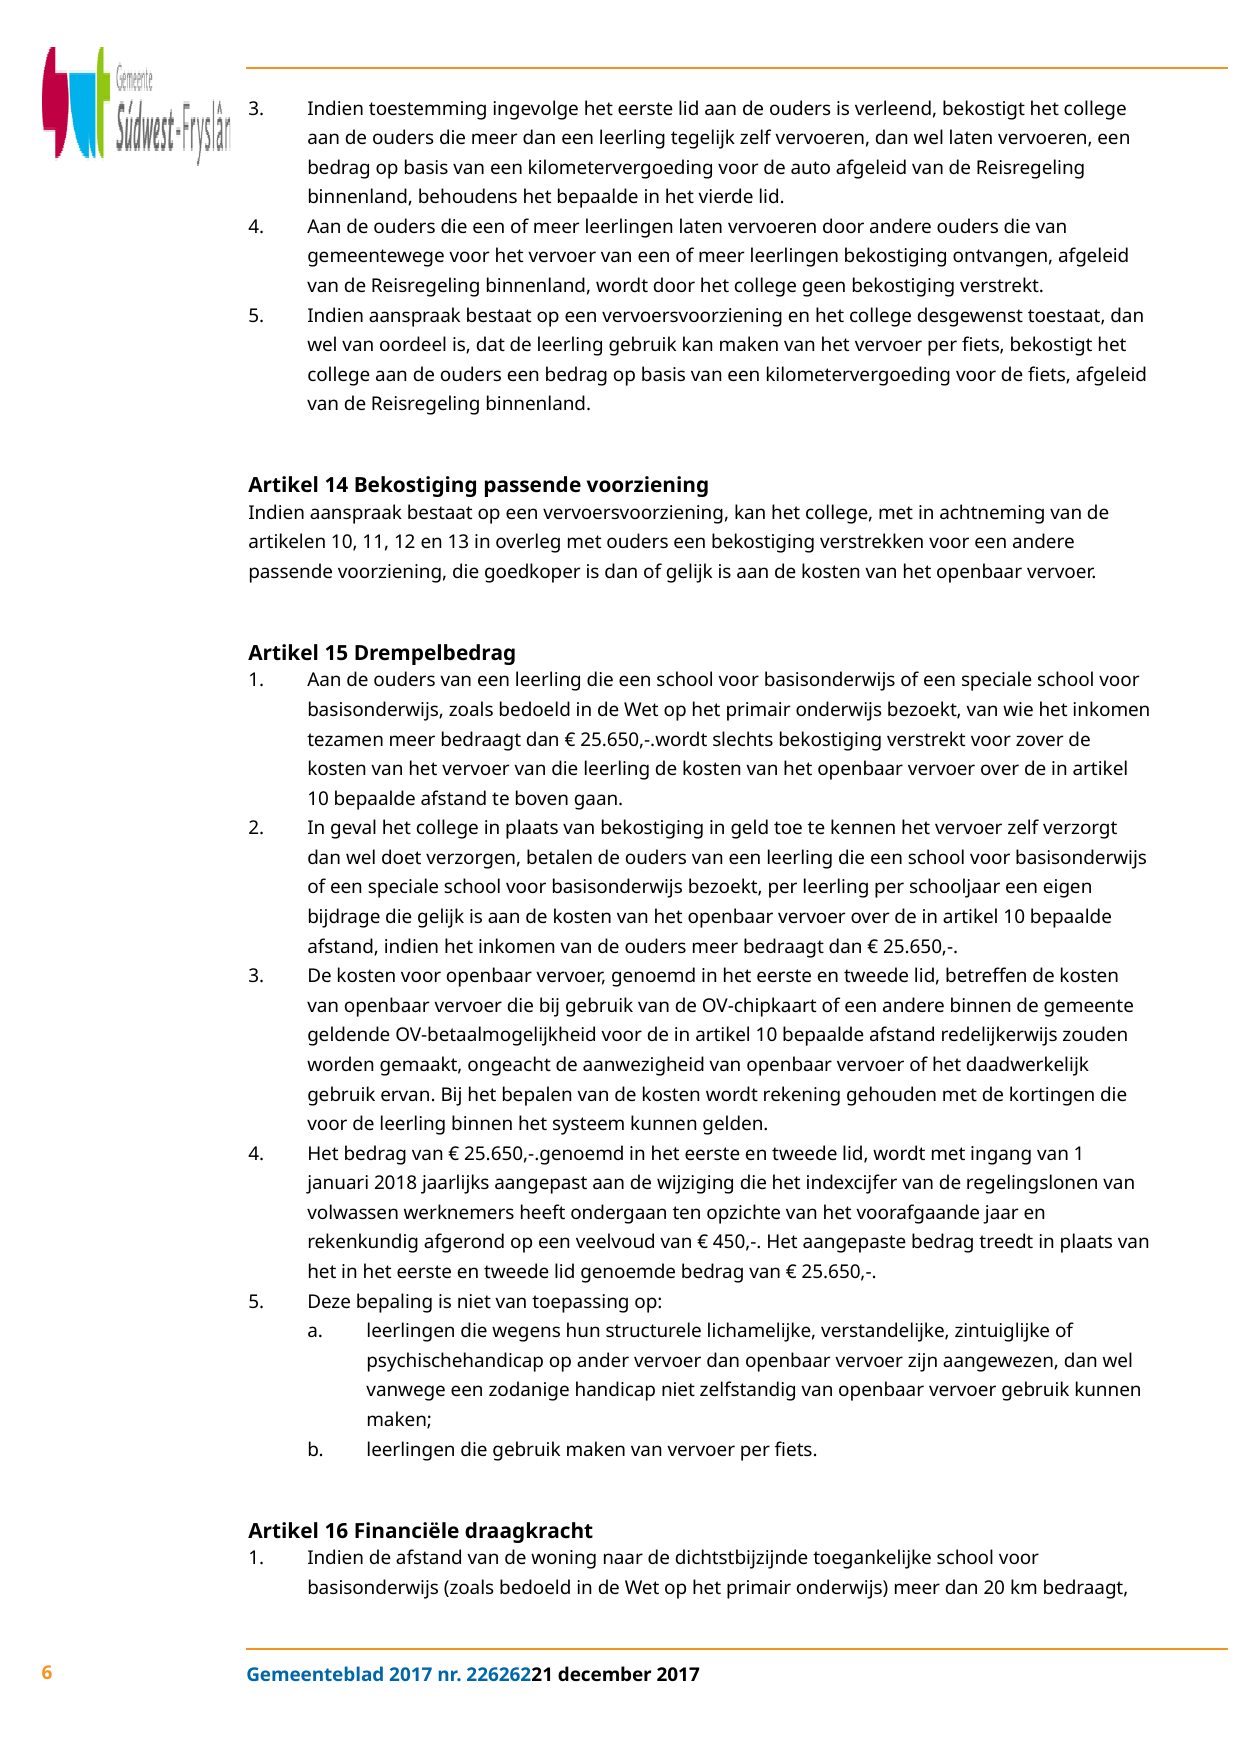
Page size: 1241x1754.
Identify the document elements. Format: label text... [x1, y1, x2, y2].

list leerlingen die wegens hun structurele lichamelijke, verstandelijke, zintuiglijke of psychischehandicap op ander vervoer dan openbaar vervoer zijn aangewezen, dan wel vanwege een zodanige handicap niet zelfstandig van openbaar vervoer gebruik kunnen maken; [307, 1317, 1152, 1432]
text Artikel 15 Drempelbedrag [248, 638, 1152, 667]
picture [41, 47, 231, 172]
list Indien de afstand van de woning naar de dichtstbijzijnde toegankelijke school voor basisonderwijs (zoals bedoeld in de Wet op het primair onderwijs) meer dan 20 km bedraagt, [248, 1544, 1152, 1599]
text Artikel 14 Bekostiging passende voorziening [248, 471, 1152, 499]
list Deze bepaling is niet van toepassing op: [248, 1288, 1152, 1314]
list In geval het college in plaats van bekostiging in geld toe te kennen het vervoer zelf verzorgt dan wel doet verzorgen, betalen de ouders van een leerling die een school voor basisonderwijs of een speciale school voor basisonderwijs bezoekt, per leerling per schooljaar een eigen bijdrage die gelijk is aan de kosten van het openbaar vervoer over de in artikel 10 bepaalde afstand, indien het inkomen van de ouders meer bedraagt dan € 25.650,-. [248, 814, 1152, 959]
list Het bedrag van € 25.650,-.genoemd in het eerste en tweede lid, wordt met ingang van 1 januari 2018 jaarlijks aangepast aan de wijziging die het indexcijfer van de regelingslonen van volwassen werknemers heeft ondergaan ten opzichte van het voorafgaande jaar en rekenkundig afgerond op een veelvoud van € 450,-. Het aangepaste bedrag treedt in plaats van het in het eerste en tweede lid genoemde bedrag van € 25.650,-. [248, 1140, 1152, 1284]
text Artikel 16 Financiële draagkracht [248, 1516, 1152, 1544]
text Indien aanspraak bestaat op een vervoersvoorziening, kan het college, met in achtneming van de artikelen 10, 11, 12 en 13 in overleg met ouders een bekostiging verstrekken voor een andere passende voorziening, die goedkoper is dan of gelijk is aan de kosten van het openbaar vervoer. [248, 499, 1152, 584]
list De kosten voor openbaar vervoer, genoemd in het eerste en tweede lid, betreffen de kosten van openbaar vervoer die bij gebruik van de OV-chipkaart of een andere binnen de gemeente geldende OV-betaalmogelijkheid voor de in artikel 10 bepaalde afstand redelijkerwijs zouden worden gemaakt, ongeacht de aanwezigheid van openbaar vervoer of het daadwerkelijk gebruik ervan. Bij het bepalen van de kosten wordt rekening gehouden met de kortingen die voor de leerling binnen het systeem kunnen gelden. [248, 962, 1152, 1136]
list leerlingen die gebruik maken van vervoer per fiets. [307, 1436, 1152, 1462]
list Indien toestemming ingevolge het eerste lid aan de ouders is verleend, bekostigt het college aan de ouders die meer dan een leerling tegelijk zelf vervoeren, dan wel laten vervoeren, een bedrag op basis van een kilometervergoeding voor de auto afgeleid van de Reisregeling binnenland, behoudens het bepaalde in het vierde lid. [248, 95, 1152, 209]
list Aan de ouders van een leerling die een school voor basisonderwijs of een speciale school voor basisonderwijs, zoals bedoeld in de Wet op het primair onderwijs bezoekt, van wie het inkomen tezamen meer bedraagt dan € 25.650,-.wordt slechts bekostiging verstrekt voor zover de kosten van het vervoer van die leerling de kosten van het openbaar vervoer over de in artikel 10 bepaalde afstand te boven gaan. [248, 667, 1152, 811]
list Indien aanspraak bestaat op een vervoersvoorziening en het college desgewenst toestaat, dan wel van oordeel is, dat de leerling gebruik kan maken van het vervoer per fiets, bekostigt het college aan de ouders een bedrag op basis van een kilometervergoeding voor de fiets, afgeleid van de Reisregeling binnenland. [248, 302, 1152, 416]
list Aan de ouders die een of meer leerlingen laten vervoeren door andere ouders die van gemeentewege voor het vervoer van een of meer leerlingen bekostiging ontvangen, afgeleid van de Reisregeling binnenland, wordt door het college geen bekostiging verstrekt. [248, 213, 1152, 298]
